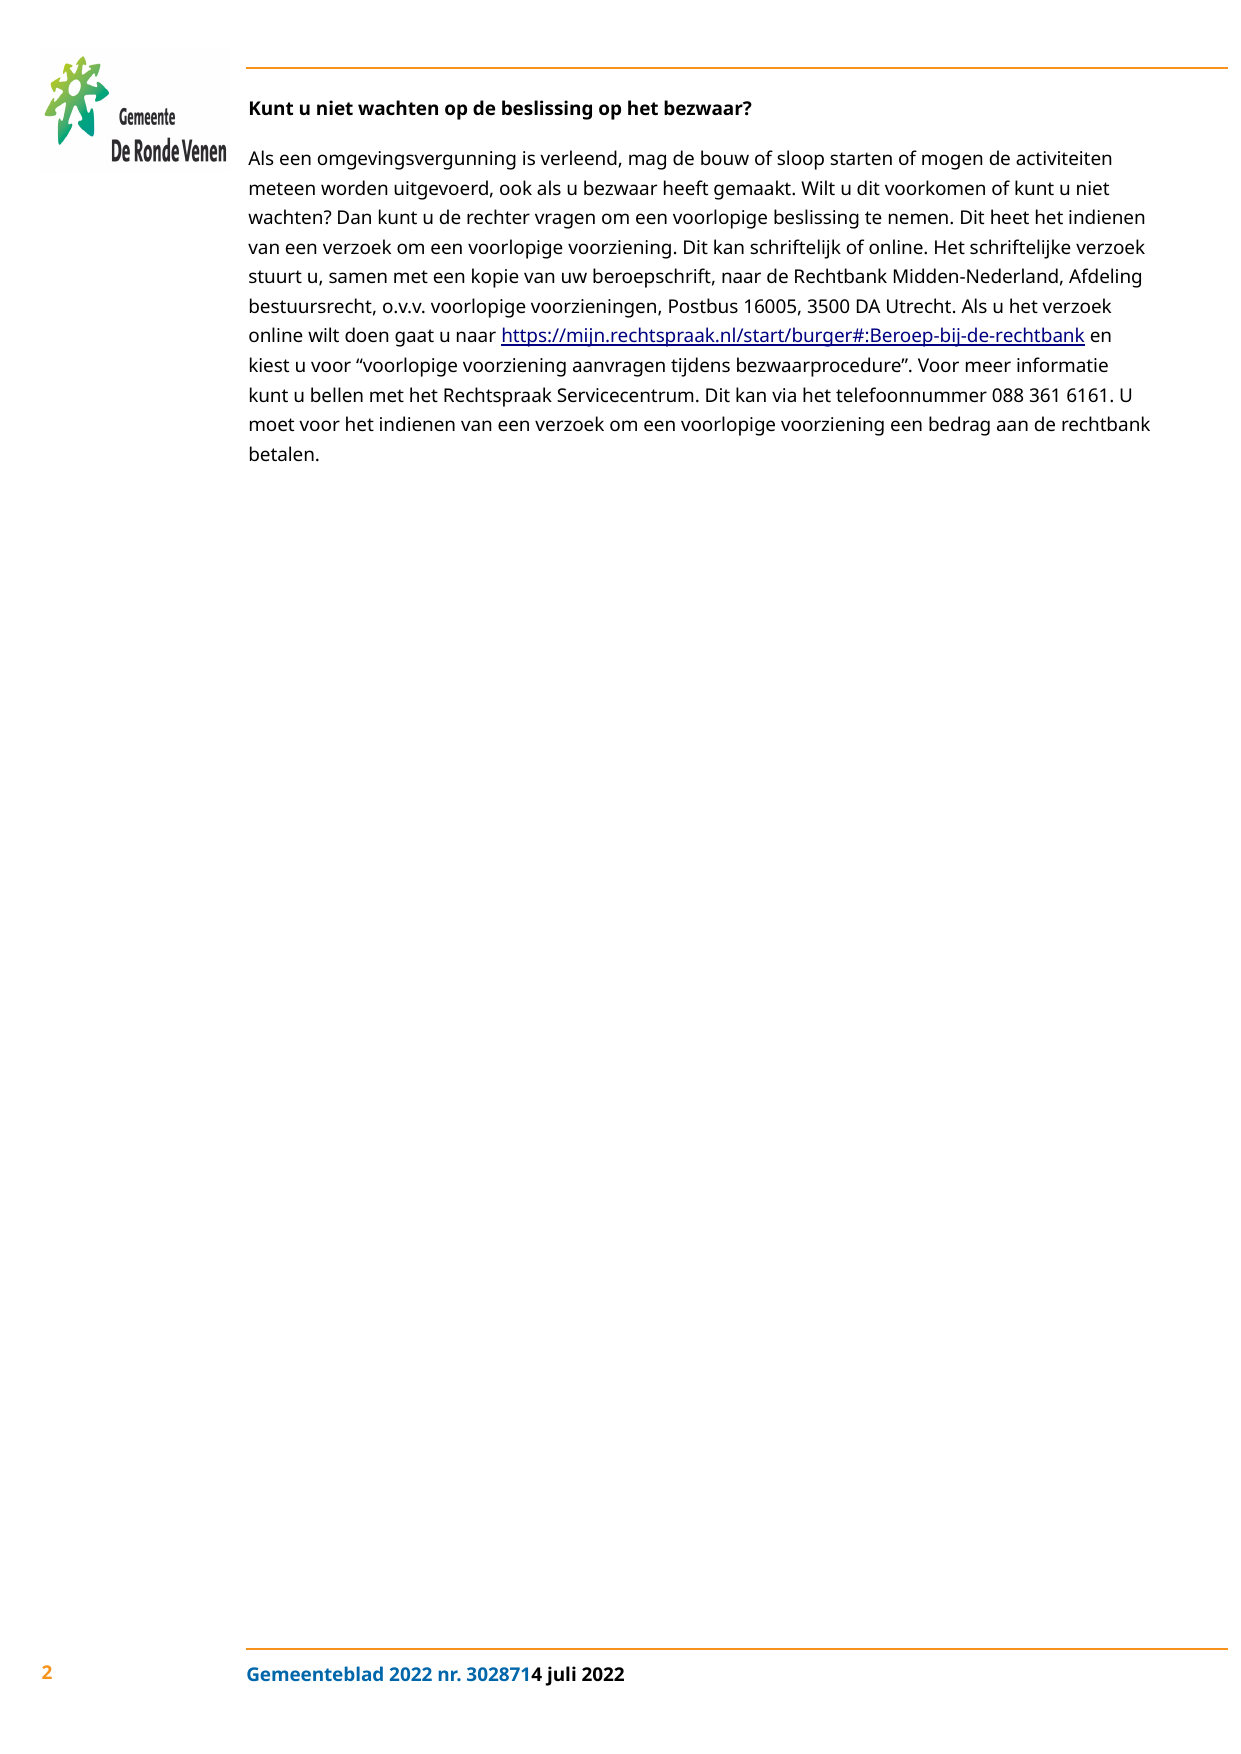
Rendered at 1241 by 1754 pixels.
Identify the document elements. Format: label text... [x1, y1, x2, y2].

text Als een omgevingsvergunning is verleend, mag de bouw of sloop starten of mogen de activiteiten meteen worden uitgevoerd, ook als u bezwaar heeft gemaakt. Wilt u dit voorkomen of kunt u niet wachten? Dan kunt u de rechter vragen om een voorlopige beslissing te nemen. Dit heet het indienen van een verzoek om een voorlopige voorziening. Dit kan schriftelijk of online. Het schriftelijke verzoek stuurt u, samen met een kopie van uw beroepschrift, naar de Rechtbank Midden-Nederland, Afdeling bestuursrecht, o.v.v. voorlopige voorzieningen, Postbus 16005, 3500 DA Utrecht. Als u het verzoek online wilt doen gaat u naar https://mijn.rechtspraak.nl/start/burger#:Beroep-bij-de-rechtbank en kiest u voor “voorlopige voorziening aanvragen tijdens bezwaarprocedure”. Voor meer informatie kunt u bellen met het Rechtspraak Servicecentrum. Dit kan via het telefoonnummer 088 361 6161. U moet voor het indienen van een verzoek om een voorlopige voorziening een bedrag aan de rechtbank betalen. [248, 145, 1152, 467]
picture [41, 47, 231, 172]
text Kunt u niet wachten op de beslissing op het bezwaar? [248, 95, 1152, 121]
